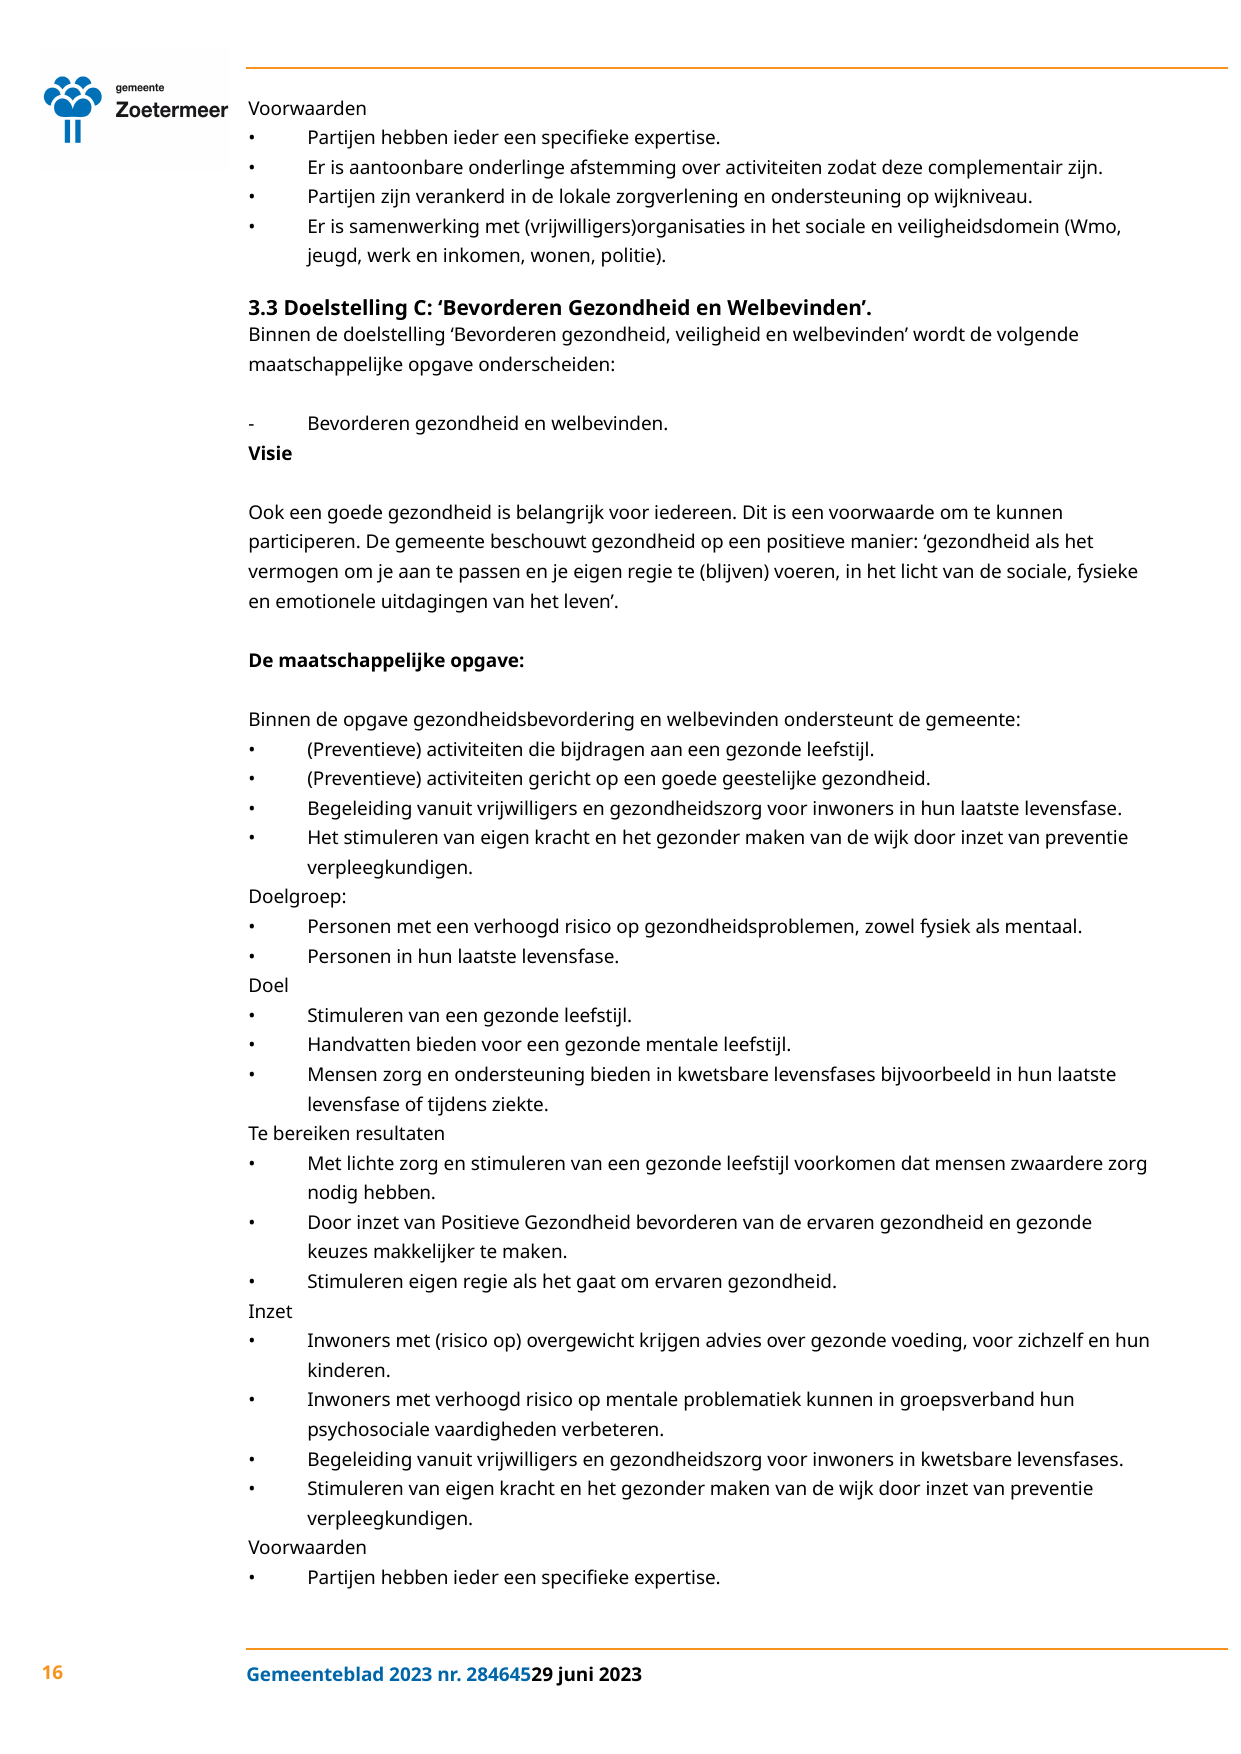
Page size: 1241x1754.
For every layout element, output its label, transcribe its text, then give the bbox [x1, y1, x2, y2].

list Stimuleren eigen regie als het gaat om ervaren gezondheid. [248, 1268, 1152, 1294]
list Er is aantoonbare onderlinge afstemming over activiteiten zodat deze complementair zijn. [248, 154, 1152, 180]
list Begeleiding vanuit vrijwilligers en gezondheidszorg voor inwoners in hun laatste levensfase. [248, 795, 1152, 821]
text Binnen de opgave gezondheidsbevordering en welbevinden ondersteunt de gemeente: [248, 706, 1152, 732]
list Inwoners met (risico op) overgewicht krijgen advies over gezonde voeding, voor zichzelf en hun kinderen. [248, 1327, 1152, 1383]
list Stimuleren van een gezonde leefstijl. [248, 1002, 1152, 1028]
text Binnen de doelstelling ‘Bevorderen gezondheid, veiligheid en welbevinden’ wordt de volgende maatschappelijke opgave onderscheiden: [248, 322, 1152, 377]
list Bevorderen gezondheid en welbevinden. [248, 410, 1152, 436]
list Begeleiding vanuit vrijwilligers en gezondheidszorg voor inwoners in kwetsbare levensfases. [248, 1446, 1152, 1471]
list (Preventieve) activiteiten die bijdragen aan een gezonde leefstijl. [248, 736, 1152, 761]
list Stimuleren van eigen kracht en het gezonder maken van de wijk door inzet van preventie verpleegkundigen. [248, 1475, 1152, 1531]
text Voorwaarden [248, 95, 1152, 121]
text 3.3 Doelstelling C: ‘Bevorderen Gezondheid en Welbevinden’. [248, 293, 1152, 322]
text Ook een goede gezondheid is belangrijk voor iedereen. Dit is een voorwaarde om te kunnen participeren. De gemeente beschouwt gezondheid op een positieve manier: ‘gezondheid als het vermogen om je aan te passen en je eigen regie te (blijven) voeren, in het licht van de sociale, fysieke en emotionele uitdagingen van het leven’. [248, 499, 1152, 613]
list Door inzet van Positieve Gezondheid bevorderen van de ervaren gezondheid en gezonde keuzes makkelijker te maken. [248, 1209, 1152, 1264]
text Doelgroep: [248, 884, 1152, 909]
list Er is samenwerking met (vrijwilligers)organisaties in het sociale en veiligheidsdomein (Wmo, jeugd, werk en inkomen, wonen, politie). [248, 213, 1152, 268]
list Met lichte zorg en stimuleren van een gezonde leefstijl voorkomen dat mensen zwaardere zorg nodig hebben. [248, 1150, 1152, 1205]
list Inwoners met verhoogd risico op mentale problematiek kunnen in groepsverband hun psychosociale vaardigheden verbeteren. [248, 1387, 1152, 1442]
text Doel [248, 972, 1152, 998]
picture [41, 47, 231, 172]
list Partijen zijn verankerd in de lokale zorgverlening en ondersteuning op wijkniveau. [248, 183, 1152, 209]
list Handvatten bieden voor een gezonde mentale leefstijl. [248, 1032, 1152, 1057]
text Voorwaarden [248, 1534, 1152, 1560]
text Inzet [248, 1298, 1152, 1323]
list Het stimuleren van eigen kracht en het gezonder maken van de wijk door inzet van preventie verpleegkundigen. [248, 824, 1152, 880]
list Partijen hebben ieder een specifieke expertise. [248, 1564, 1152, 1590]
text De maatschappelijke opgave: [248, 647, 1152, 673]
text Visie [248, 440, 1152, 466]
list Personen met een verhoogd risico op gezondheidsproblemen, zowel fysiek als mentaal. [248, 913, 1152, 939]
list Partijen hebben ieder een specifieke expertise. [248, 124, 1152, 150]
list (Preventieve) activiteiten gericht op een goede geestelijke gezondheid. [248, 765, 1152, 791]
list Mensen zorg en ondersteuning bieden in kwetsbare levensfases bijvoorbeeld in hun laatste levensfase of tijdens ziekte. [248, 1061, 1152, 1116]
text Te bereiken resultaten [248, 1120, 1152, 1146]
list Personen in hun laatste levensfase. [248, 943, 1152, 968]
